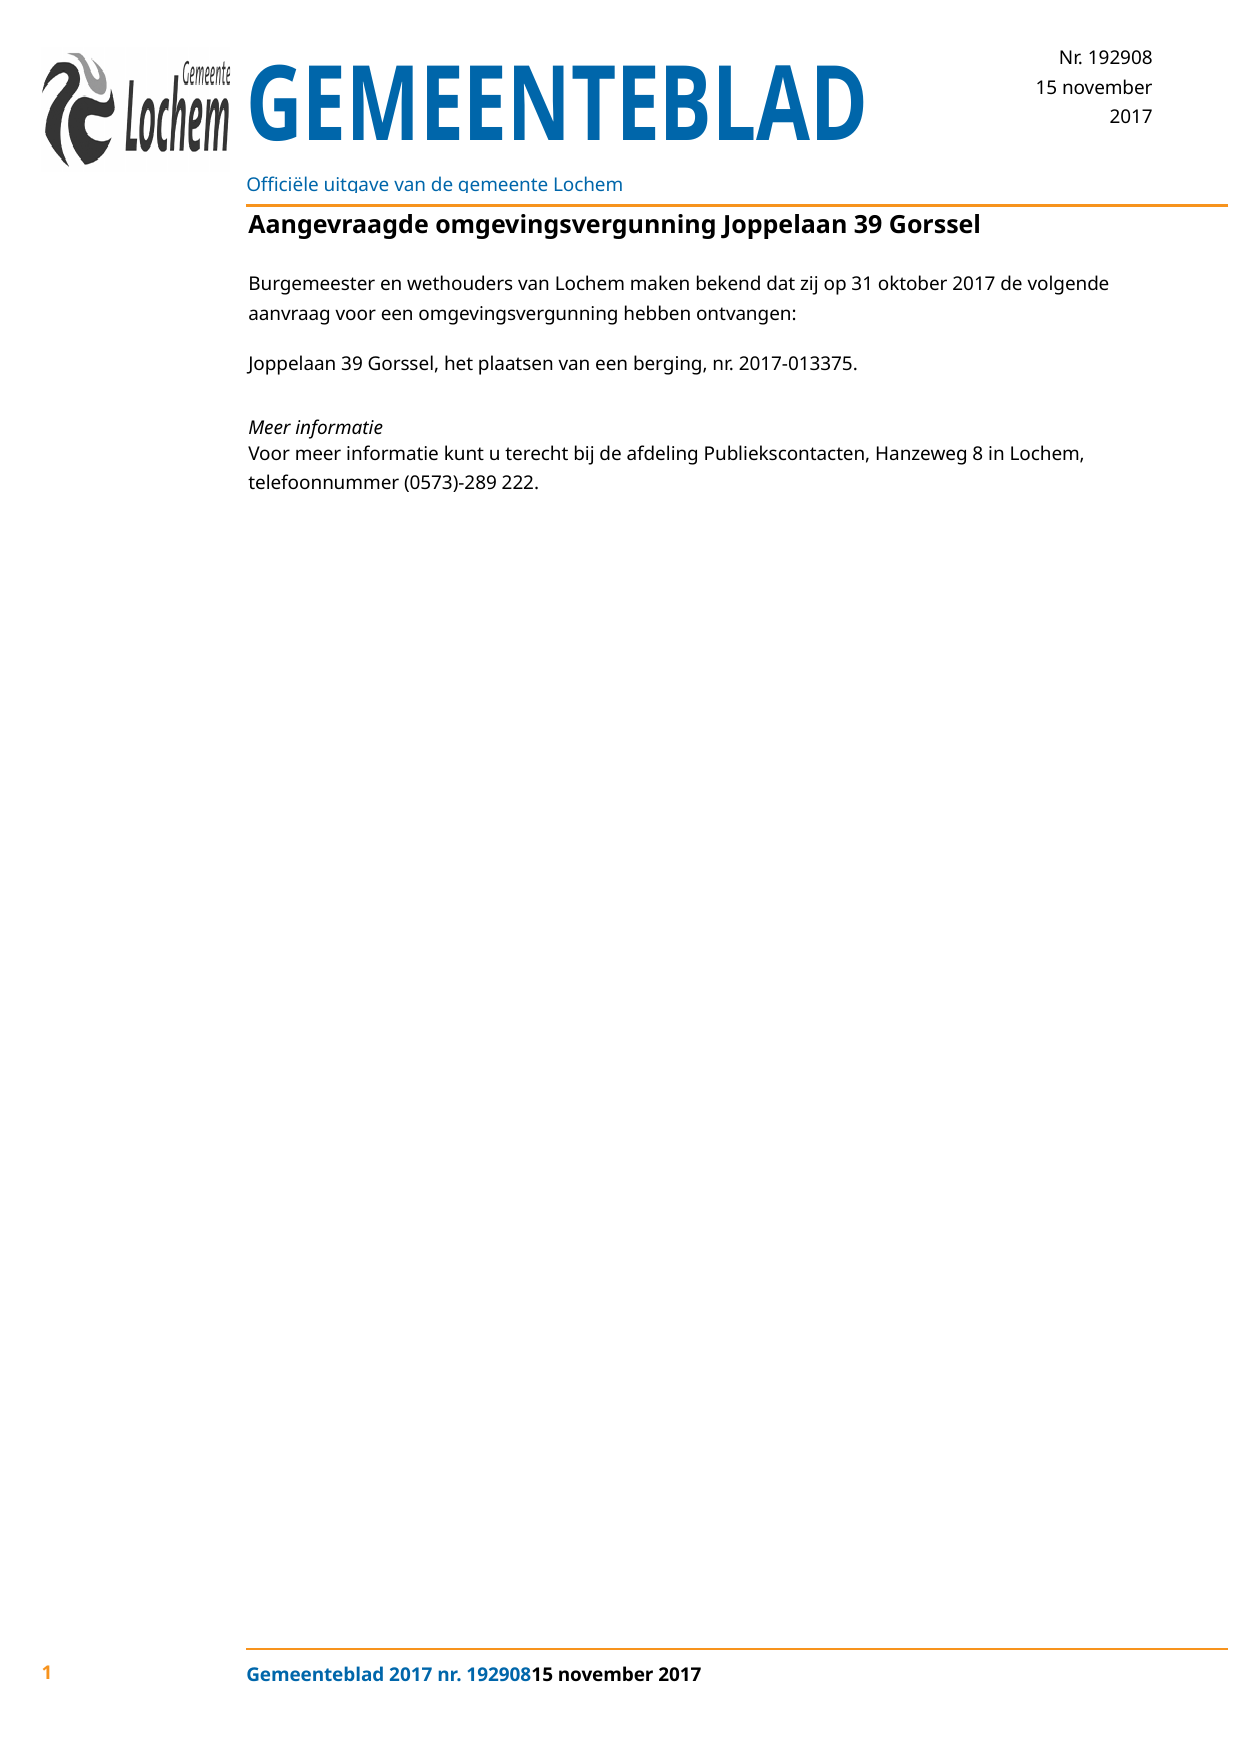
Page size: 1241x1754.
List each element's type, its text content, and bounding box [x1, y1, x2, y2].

picture [41, 47, 231, 172]
text Burgemeester en wethouders van Lochem maken bekend dat zij op 31 oktober 2017 de volgende aanvraag voor een omgevingsvergunning hebben ontvangen: [248, 270, 1152, 326]
text Voor meer informatie kunt u terecht bij de afdeling Publiekscontacten, Hanzeweg 8 in Lochem, telefoonnummer (0573)-289 222. [248, 440, 1152, 495]
text Aangevraagde omgevingsvergunning Joppelaan 39 Gorssel [248, 207, 1152, 241]
text Meer informatie [248, 414, 1152, 440]
text Joppelaan 39 Gorssel, het plaatsen van een berging, nr. 2017-013375. [248, 350, 1152, 376]
